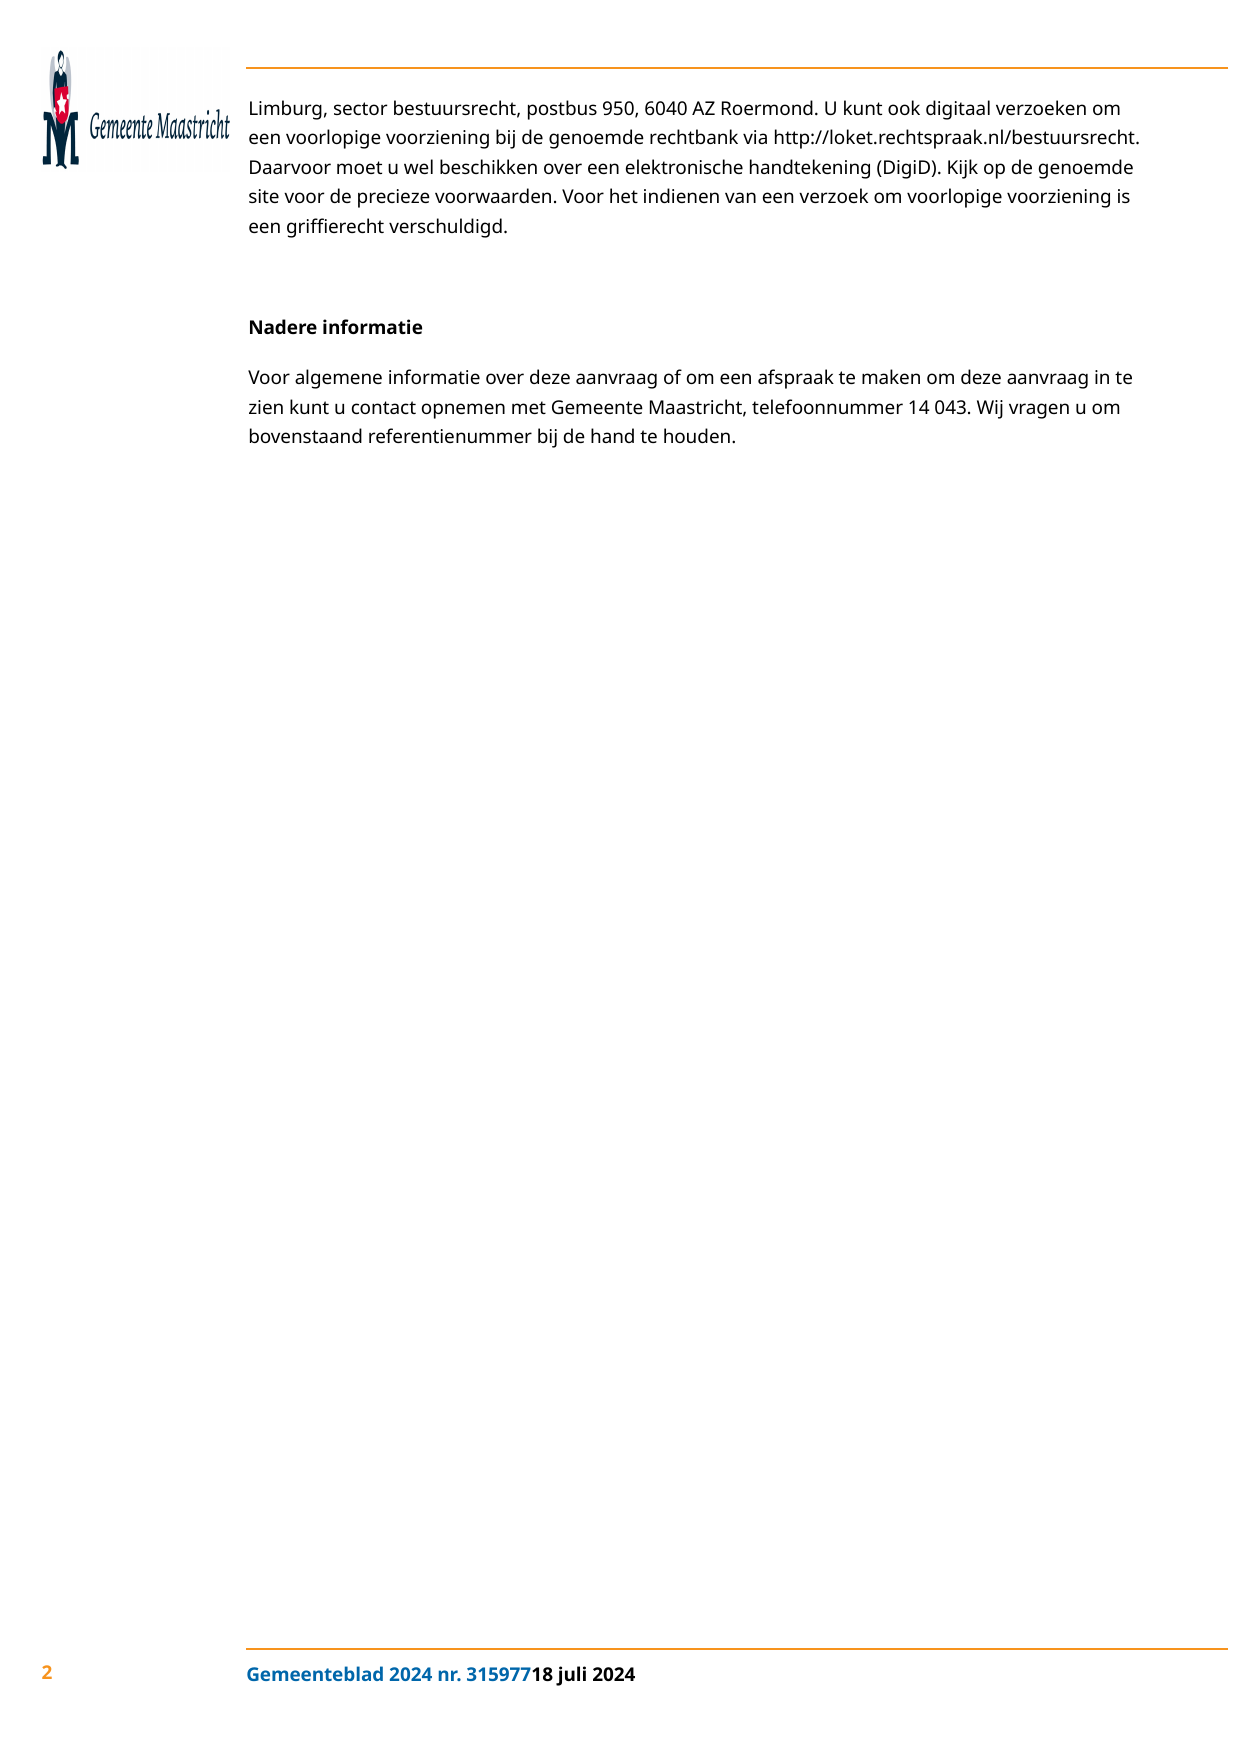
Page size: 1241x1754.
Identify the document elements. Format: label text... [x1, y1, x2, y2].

text Limburg, sector bestuursrecht, postbus 950, 6040 AZ Roermond. U kunt ook digitaal verzoeken om een voorlopige voorziening bij de genoemde rechtbank via http://loket.rechtspraak.nl/bestuursrecht. Daarvoor moet u wel beschikken over een elektronische handtekening (DigiD). Kijk op de genoemde site voor de precieze voorwaarden. Voor het indienen van een verzoek om voorlopige voorziening is een griffierecht verschuldigd. [248, 95, 1152, 239]
picture [41, 47, 231, 172]
text Voor algemene informatie over deze aanvraag of om een afspraak te maken om deze aanvraag in te zien kunt u contact opnemen met Gemeente Maastricht, telefoonnummer 14 043. Wij vragen u om bovenstaand referentienummer bij de hand te houden. [248, 364, 1152, 449]
text Nadere informatie [248, 314, 1152, 340]
